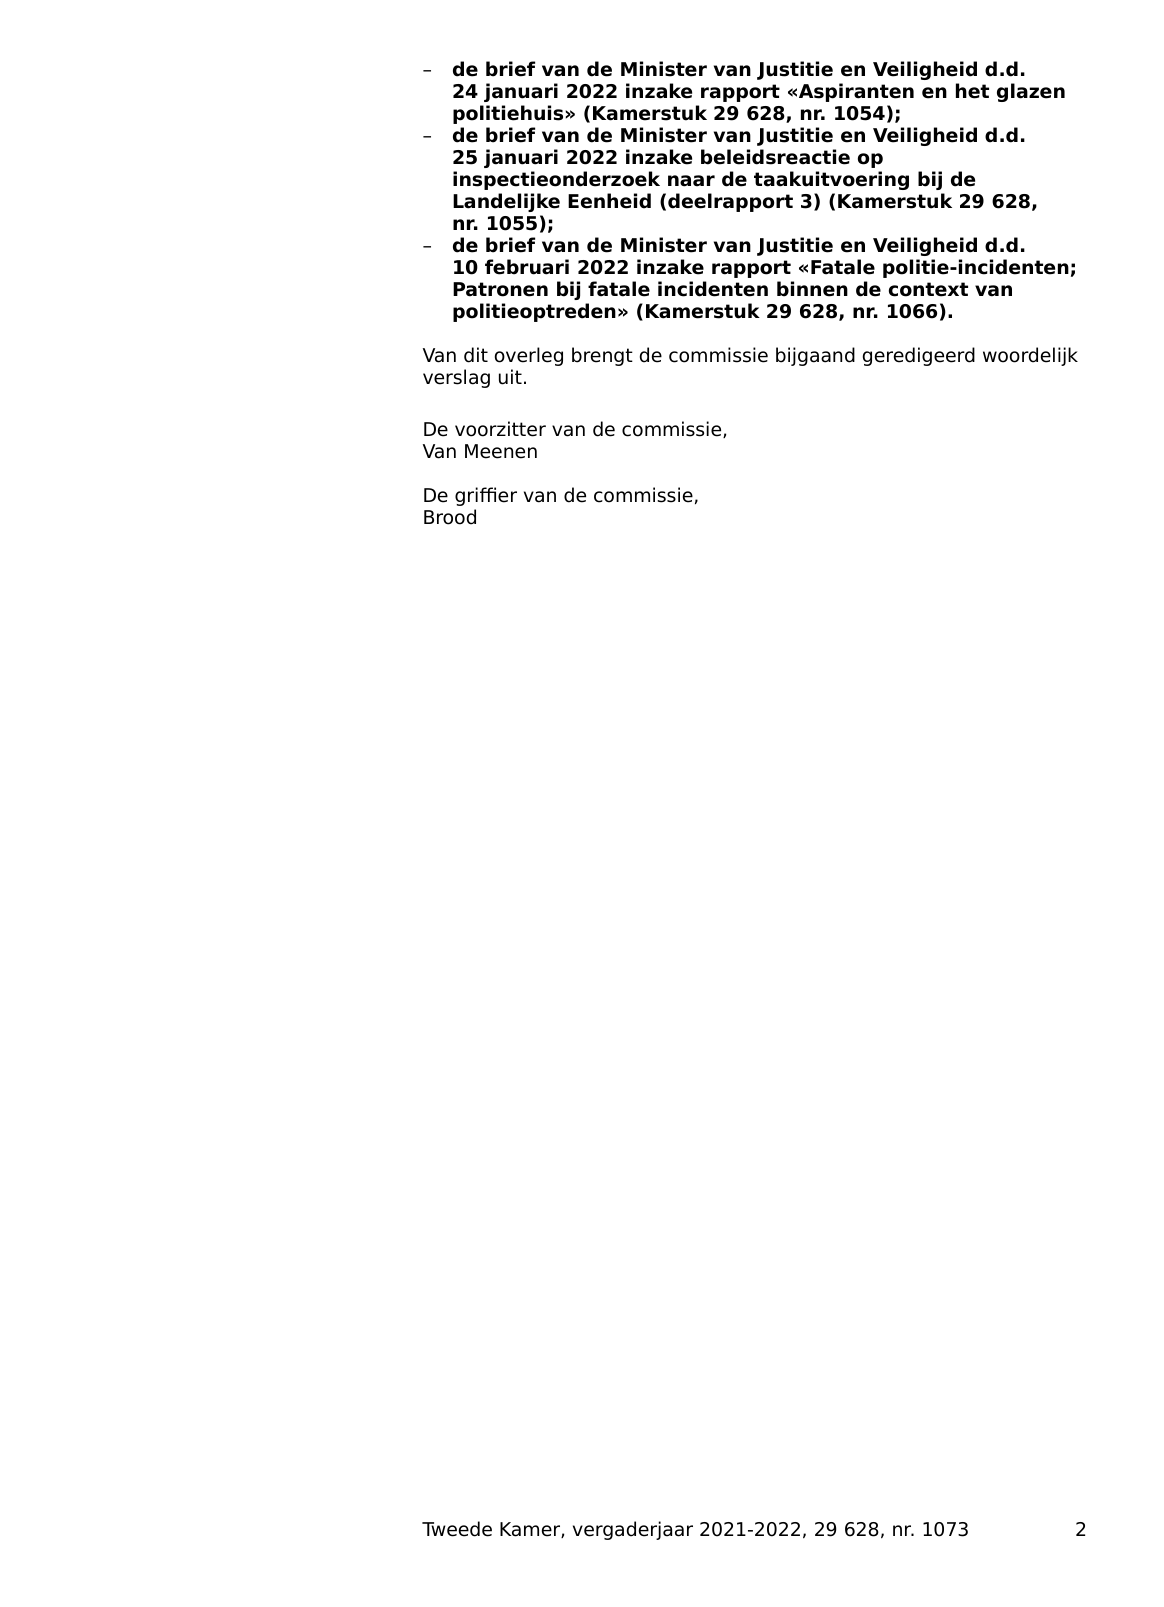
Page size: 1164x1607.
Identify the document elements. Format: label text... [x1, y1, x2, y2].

text – de brief van de Minister van Justitie en Veiligheid d.d. 24 januari 2022 inzake rapport «Aspiranten en het glazen politiehuis» (Kamerstuk 29 628, nr. 1054); [422, 59, 1087, 125]
text Van dit overleg brengt de commissie bijgaand geredigeerd woordelijk verslag uit. [422, 345, 1087, 389]
text – de brief van de Minister van Justitie en Veiligheid d.d. 10 februari 2022 inzake rapport «Fatale politie-incidenten; Patronen bij fatale incidenten binnen de context van politieoptreden» (Kamerstuk 29 628, nr. 1066). [422, 235, 1087, 323]
text – de brief van de Minister van Justitie en Veiligheid d.d. 25 januari 2022 inzake beleidsreactie op inspectieonderzoek naar de taakuitvoering bij de Landelijke Eenheid (deelrapport 3) (Kamerstuk 29 628, nr. 1055); [422, 125, 1087, 235]
text De voorzitter van de commissie, Van Meenen [422, 419, 1087, 463]
text De griffier van de commissie, Brood [422, 485, 1087, 529]
